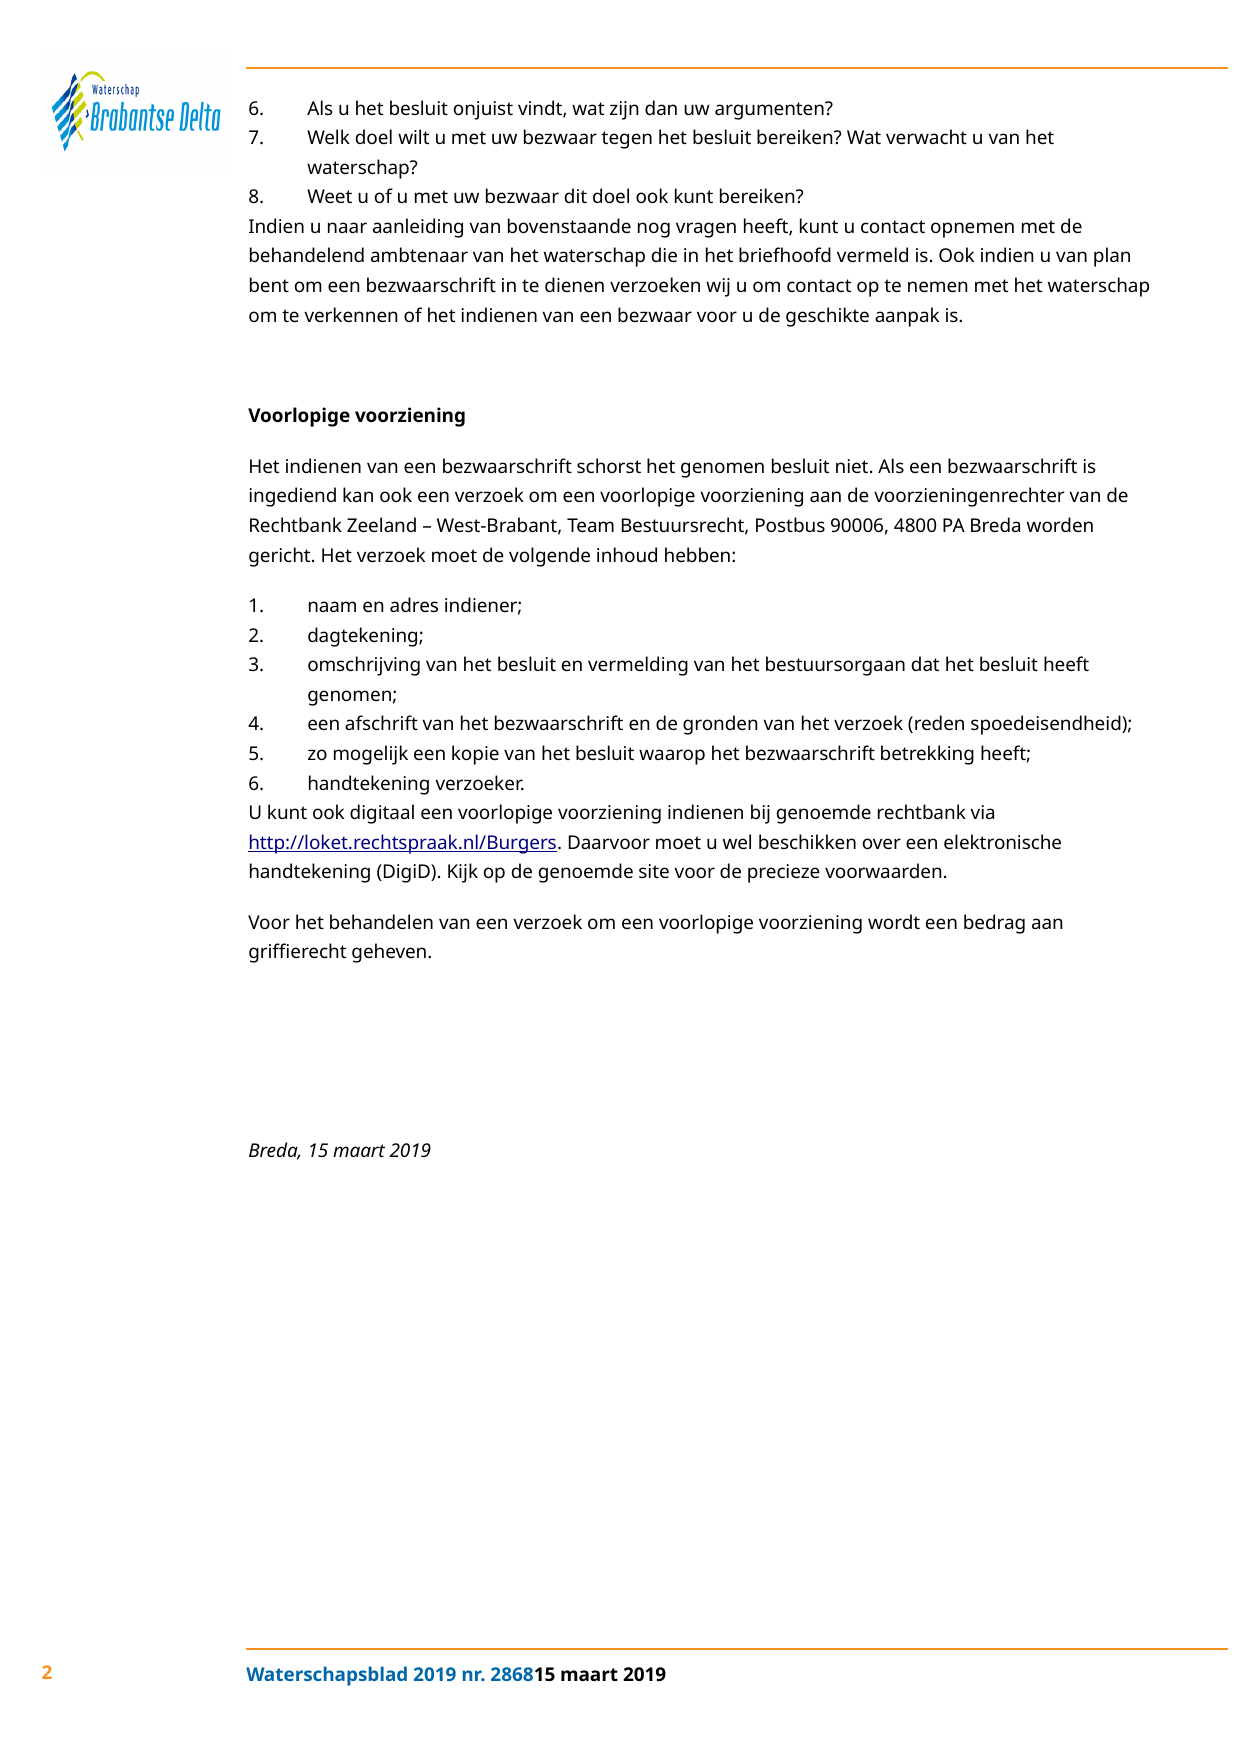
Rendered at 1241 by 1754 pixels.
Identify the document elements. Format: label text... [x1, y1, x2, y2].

text Indien u naar aanleiding van bovenstaande nog vragen heeft, kunt u contact opnemen met de behandelend ambtenaar van het waterschap die in het briefhoofd vermeld is. Ook indien u van plan bent om een bezwaarschrift in te dienen verzoeken wij u om contact op te nemen met het waterschap om te verkennen of het indienen van een bezwaar voor u de geschikte aanpak is. [248, 213, 1152, 328]
list zo mogelijk een kopie van het besluit waarop het bezwaarschrift betrekking heeft; [248, 740, 1152, 766]
list Welk doel wilt u met uw bezwaar tegen het besluit bereiken? Wat verwacht u van het waterschap? [248, 124, 1152, 180]
text Het indienen van een bezwaarschrift schorst het genomen besluit niet. Als een bezwaarschrift is ingediend kan ook een verzoek om een voorlopige voorziening aan de voorzieningenrechter van de Rechtbank Zeeland – West-Brabant, Team Bestuursrecht, Postbus 90006, 4800 PA Breda worden gericht. Het verzoek moet de volgende inhoud hebben: [248, 453, 1152, 568]
list naam en adres indiener; [248, 592, 1152, 618]
list omschrijving van het besluit en vermelding van het bestuursorgaan dat het besluit heeft genomen; [248, 651, 1152, 707]
list handtekening verzoeker. [248, 770, 1152, 796]
list Weet u of u met uw bezwaar dit doel ook kunt bereiken? [248, 183, 1152, 209]
list een afschrift van het bezwaarschrift en de gronden van het verzoek (reden spoedeisendheid); [248, 711, 1152, 736]
picture [41, 47, 231, 172]
text Breda, 15 maart 2019 [248, 1138, 1152, 1163]
text Voorlopige voorziening [248, 403, 1152, 428]
list dagtekening; [248, 622, 1152, 648]
list Als u het besluit onjuist vindt, wat zijn dan uw argumenten? [248, 95, 1152, 121]
text Voor het behandelen van een verzoek om een voorlopige voorziening wordt een bedrag aan griffierecht geheven. [248, 909, 1152, 964]
text U kunt ook digitaal een voorlopige voorziening indienen bij genoemde rechtbank via http://loket.rechtspraak.nl/Burgers. Daarvoor moet u wel beschikken over een elektronische handtekening (DigiD). Kijk op de genoemde site voor de precieze voorwaarden. [248, 799, 1152, 884]
